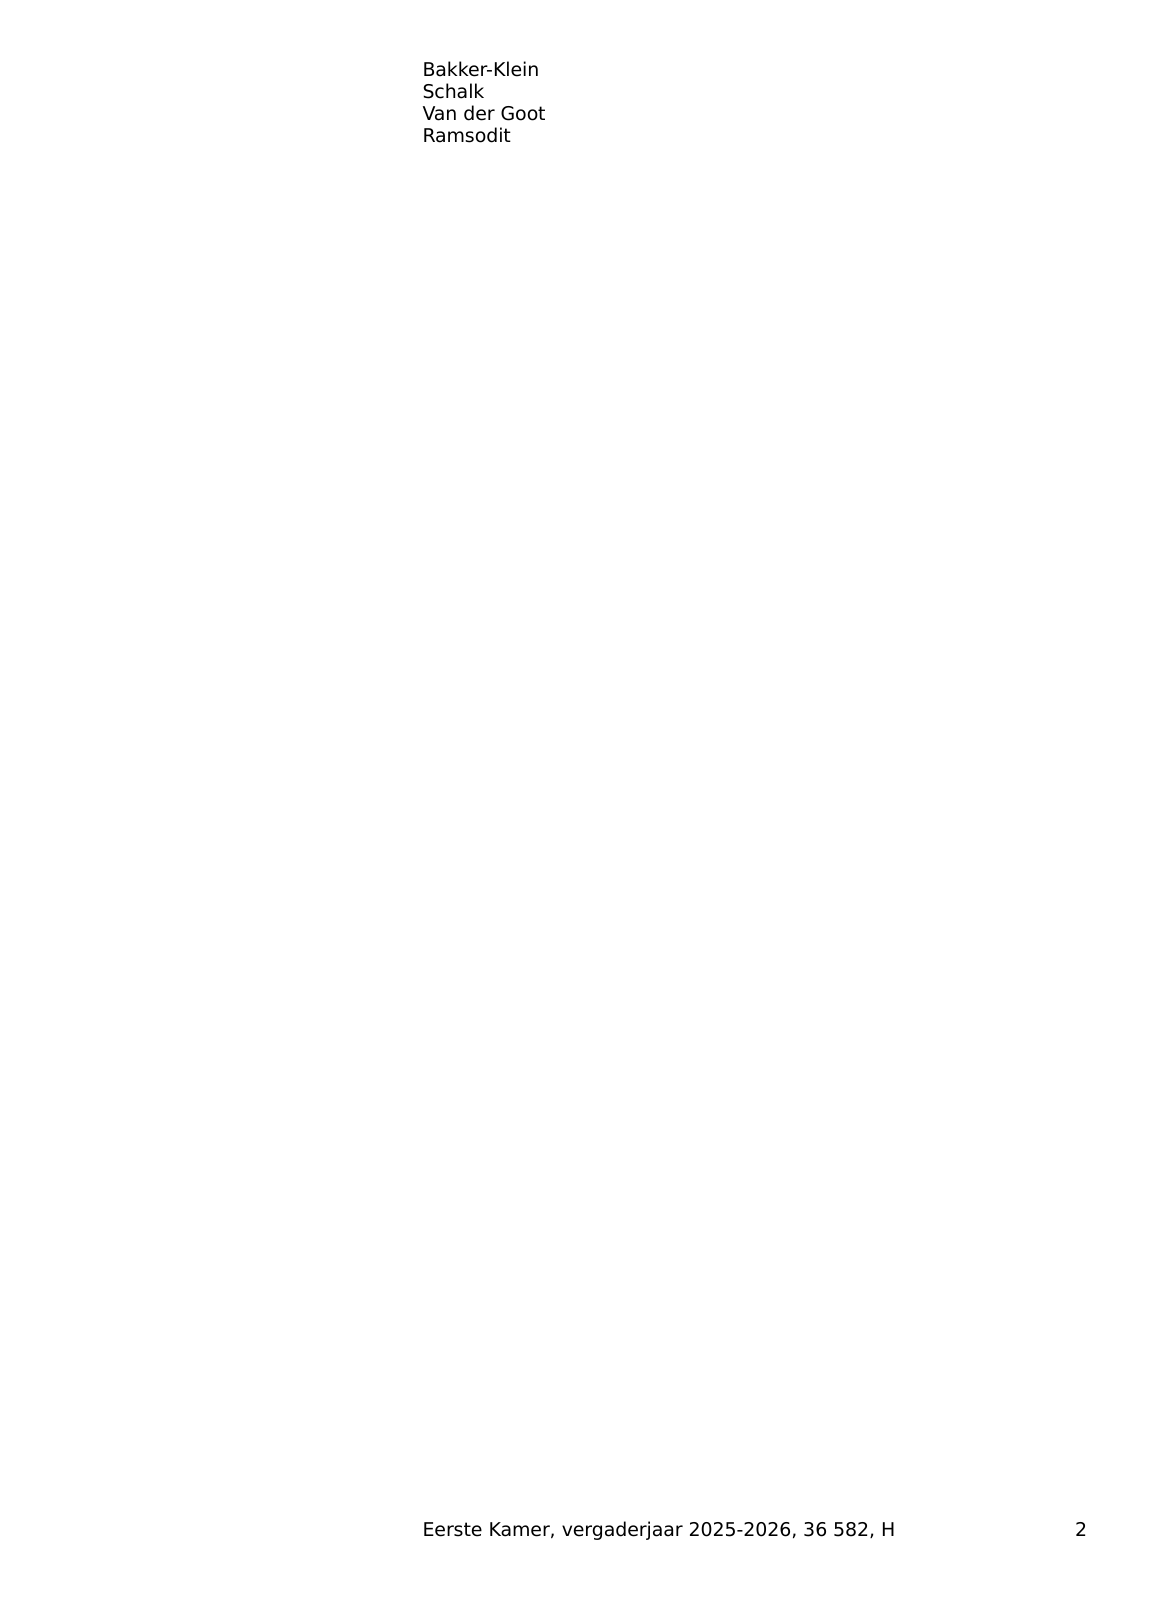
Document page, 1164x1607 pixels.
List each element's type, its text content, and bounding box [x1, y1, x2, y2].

text Van der Goot [422, 103, 1087, 125]
text Bakker-Klein [422, 59, 1087, 81]
text Schalk [422, 81, 1087, 103]
text Ramsodit [422, 125, 1087, 147]
